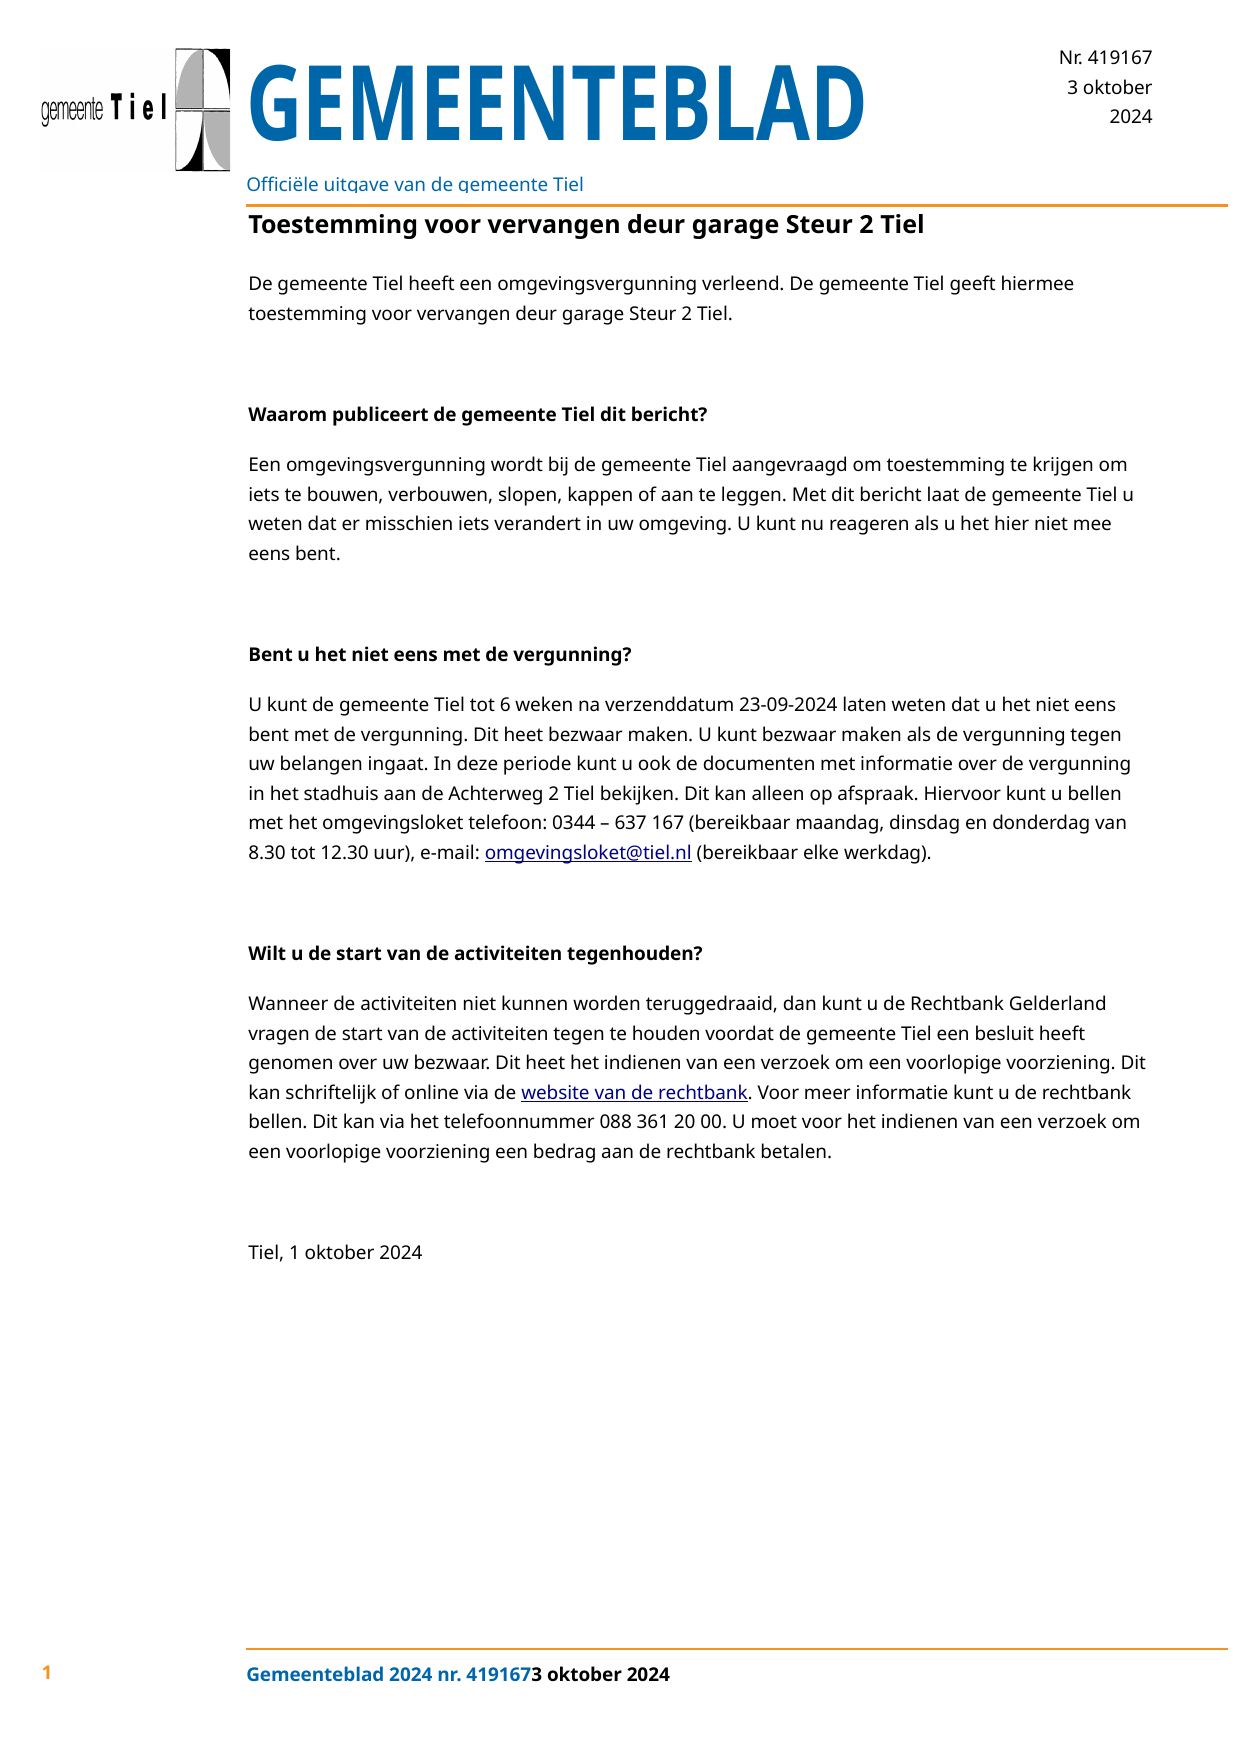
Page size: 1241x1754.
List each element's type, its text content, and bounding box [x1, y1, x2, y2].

text Waarom publiceert de gemeente Tiel dit bericht? [248, 401, 1152, 426]
text Tiel, 1 oktober 2024 [248, 1239, 1152, 1265]
text De gemeente Tiel heeft een omgevingsvergunning verleend. De gemeente Tiel geeft hiermee toestemming voor vervangen deur garage Steur 2 Tiel. [248, 270, 1152, 326]
text Wilt u de start van de activiteiten tegenhouden? [248, 940, 1152, 966]
text Toestemming voor vervangen deur garage Steur 2 Tiel [248, 207, 1152, 241]
text U kunt de gemeente Tiel tot 6 weken na verzenddatum 23-09-2024 laten weten dat u het niet eens bent met de vergunning. Dit heet bezwaar maken. U kunt bezwaar maken als de vergunning tegen uw belangen ingaat. In deze periode kunt u ook de documenten met informatie over de vergunning in het stadhuis aan de Achterweg 2 Tiel bekijken. Dit kan alleen op afspraak. Hiervoor kunt u bellen met het omgevingsloket telefoon: 0344 – 637 167 (bereikbaar maandag, dinsdag en donderdag van 8.30 tot 12.30 uur), e-mail: omgevingsloket@tiel.nl (bereikbaar elke werkdag). [248, 691, 1152, 865]
picture [41, 47, 231, 172]
text Bent u het niet eens met de vergunning? [248, 641, 1152, 666]
text Wanneer de activiteiten niet kunnen worden teruggedraaid, dan kunt u de Rechtbank Gelderland vragen de start van de activiteiten tegen te houden voordat de gemeente Tiel een besluit heeft genomen over uw bezwaar. Dit heet het indienen van een verzoek om een voorlopige voorziening. Dit kan schriftelijk of online via de website van de rechtbank. Voor meer informatie kunt u de rechtbank bellen. Dit kan via het telefoonnummer 088 361 20 00. U moet voor het indienen van een verzoek om een voorlopige voorziening een bedrag aan de rechtbank betalen. [248, 990, 1152, 1164]
text Een omgevingsvergunning wordt bij de gemeente Tiel aangevraagd om toestemming te krijgen om iets te bouwen, verbouwen, slopen, kappen of aan te leggen. Met dit bericht laat de gemeente Tiel u weten dat er misschien iets verandert in uw omgeving. U kunt nu reageren als u het hier niet mee eens bent. [248, 451, 1152, 566]
